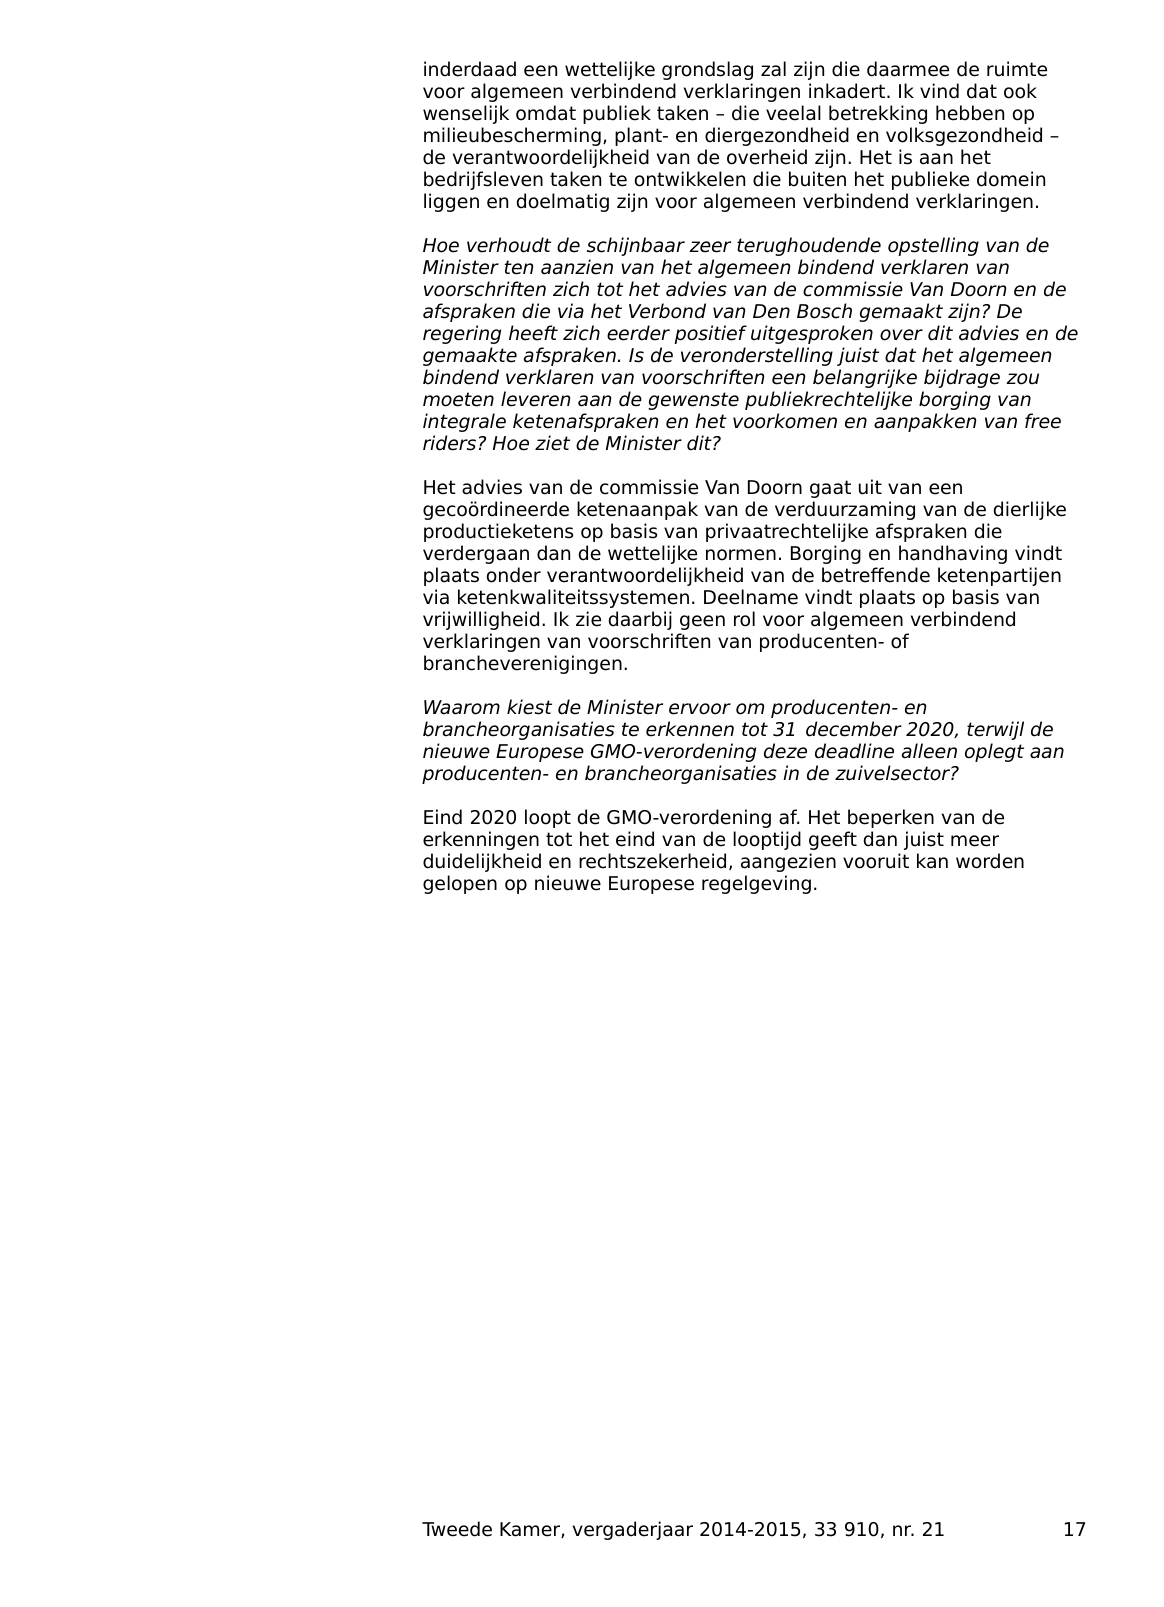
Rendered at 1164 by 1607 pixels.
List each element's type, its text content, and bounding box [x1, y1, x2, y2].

text inderdaad een wettelijke grondslag zal zijn die daarmee de ruimte voor algemeen verbindend verklaringen inkadert. Ik vind dat ook wenselijk omdat publiek taken – die veelal betrekking hebben op milieubescherming, plant- en diergezondheid en volksgezondheid – de verantwoordelijkheid van de overheid zijn. Het is aan het bedrijfsleven taken te ontwikkelen die buiten het publieke domein liggen en doelmatig zijn voor algemeen verbindend verklaringen. [422, 59, 1087, 213]
text Hoe verhoudt de schijnbaar zeer terughoudende opstelling van de Minister ten aanzien van het algemeen bindend verklaren van voorschriften zich tot het advies van de commissie Van Doorn en de afspraken die via het Verbond van Den Bosch gemaakt zijn? De regering heeft zich eerder positief uitgesproken over dit advies en de gemaakte afspraken. Is de veronderstelling juist dat het algemeen bindend verklaren van voorschriften een belangrijke bijdrage zou moeten leveren aan de gewenste publiekrechtelijke borging van integrale ketenafspraken en het voorkomen en aanpakken van free riders? Hoe ziet de Minister dit? [422, 235, 1087, 455]
text Eind 2020 loopt de GMO-verordening af. Het beperken van de erkenningen tot het eind van de looptijd geeft dan juist meer duidelijkheid en rechtszekerheid, aangezien vooruit kan worden gelopen op nieuwe Europese regelgeving. [422, 807, 1087, 895]
text Het advies van de commissie Van Doorn gaat uit van een gecoördineerde ketenaanpak van de verduurzaming van de dierlijke productieketens op basis van privaatrechtelijke afspraken die verdergaan dan de wettelijke normen. Borging en handhaving vindt plaats onder verantwoordelijkheid van de betreffende ketenpartijen via ketenkwaliteitssystemen. Deelname vindt plaats op basis van vrijwilligheid. Ik zie daarbij geen rol voor algemeen verbindend verklaringen van voorschriften van producenten- of brancheverenigingen. [422, 477, 1087, 675]
text Waarom kiest de Minister ervoor om producenten- en brancheorganisaties te erkennen tot 31 december 2020, terwijl de nieuwe Europese GMO-verordening deze deadline alleen oplegt aan producenten- en brancheorganisaties in de zuivelsector? [422, 697, 1087, 785]
